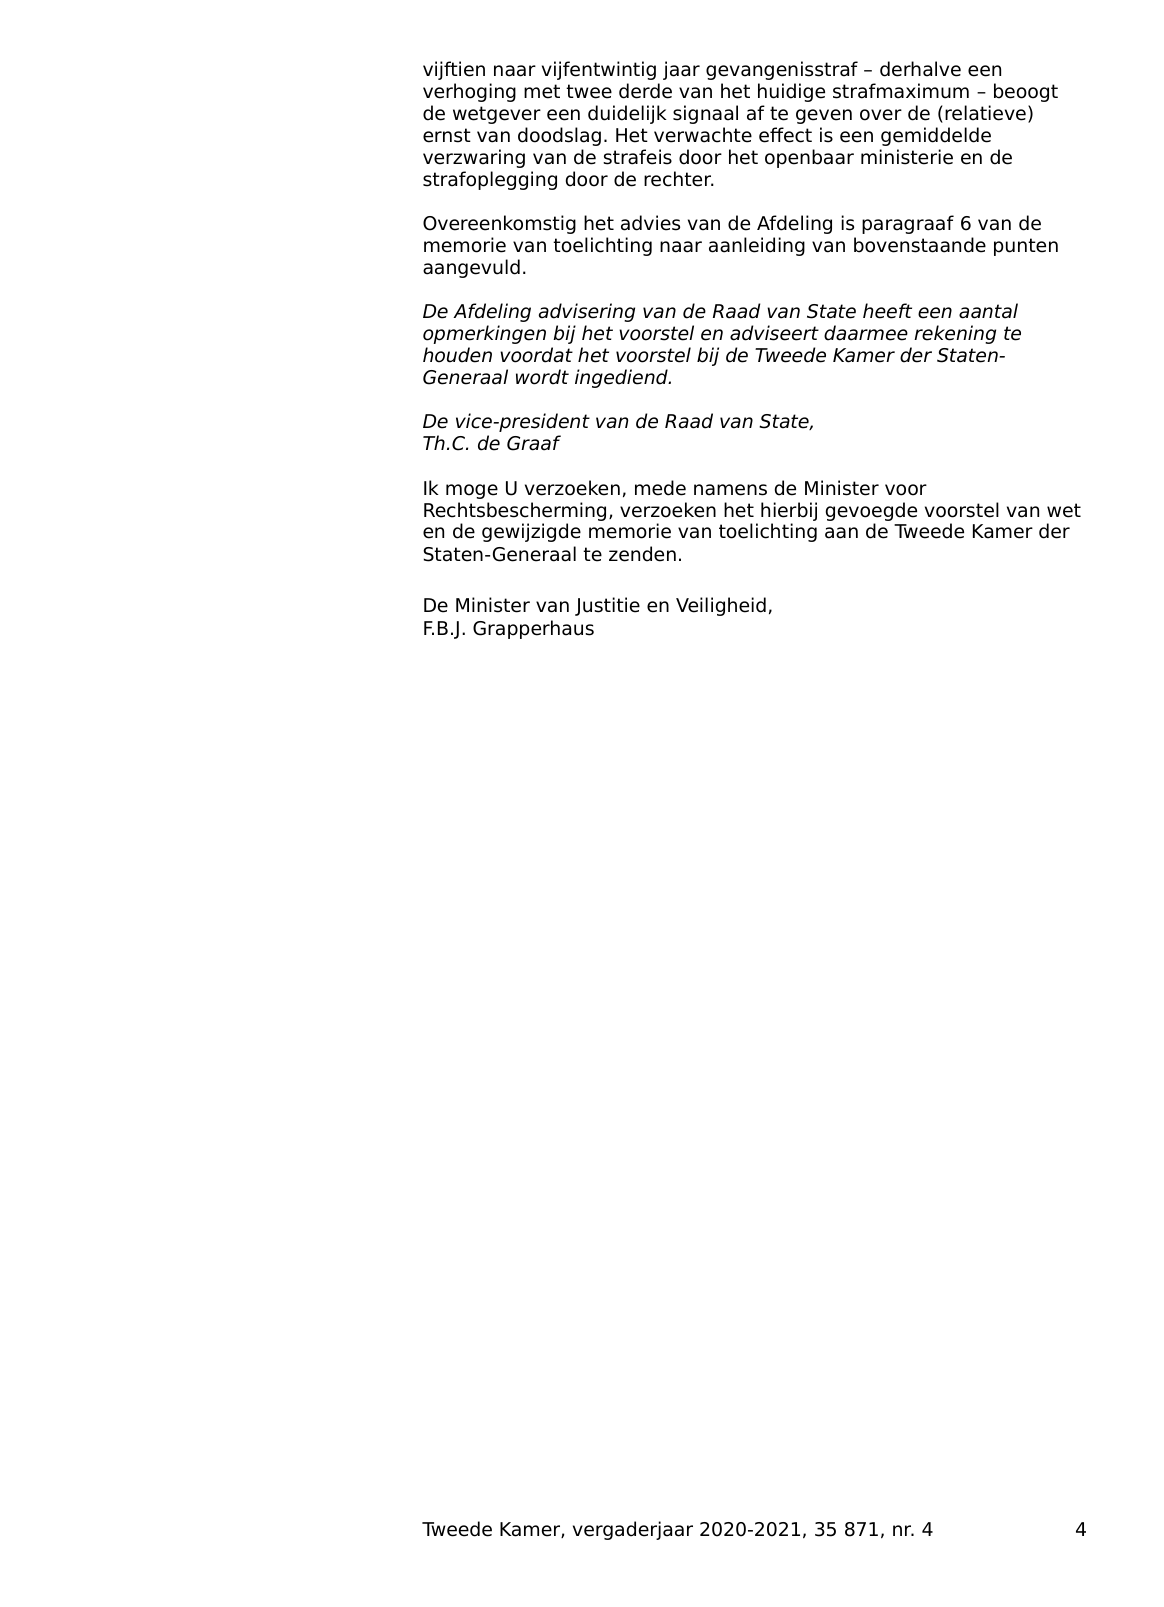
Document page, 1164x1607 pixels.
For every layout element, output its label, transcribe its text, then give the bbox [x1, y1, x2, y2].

text Th.C. de Graaf [422, 433, 1087, 455]
text Overeenkomstig het advies van de Afdeling is paragraaf 6 van de memorie van toelichting naar aanleiding van bovenstaande punten aangevuld. [422, 213, 1087, 279]
text De Minister van Justitie en Veiligheid, F.B.J. Grapperhaus [422, 595, 1087, 639]
text Ik moge U verzoeken, mede namens de Minister voor Rechtsbescherming, verzoeken het hierbij gevoegde voorstel van wet en de gewijzigde memorie van toelichting aan de Tweede Kamer der Staten-Generaal te zenden. [422, 477, 1087, 565]
text De vice-president van de Raad van State, [422, 411, 1087, 433]
text vijftien naar vijfentwintig jaar gevangenisstraf – derhalve een verhoging met twee derde van het huidige strafmaximum – beoogt de wetgever een duidelijk signaal af te geven over de (relatieve) ernst van doodslag. Het verwachte effect is een gemiddelde verzwaring van de strafeis door het openbaar ministerie en de strafoplegging door de rechter. [422, 59, 1087, 191]
text De Afdeling advisering van de Raad van State heeft een aantal opmerkingen bij het voorstel en adviseert daarmee rekening te houden voordat het voorstel bij de Tweede Kamer der Staten-Generaal wordt ingediend. [422, 301, 1087, 389]
